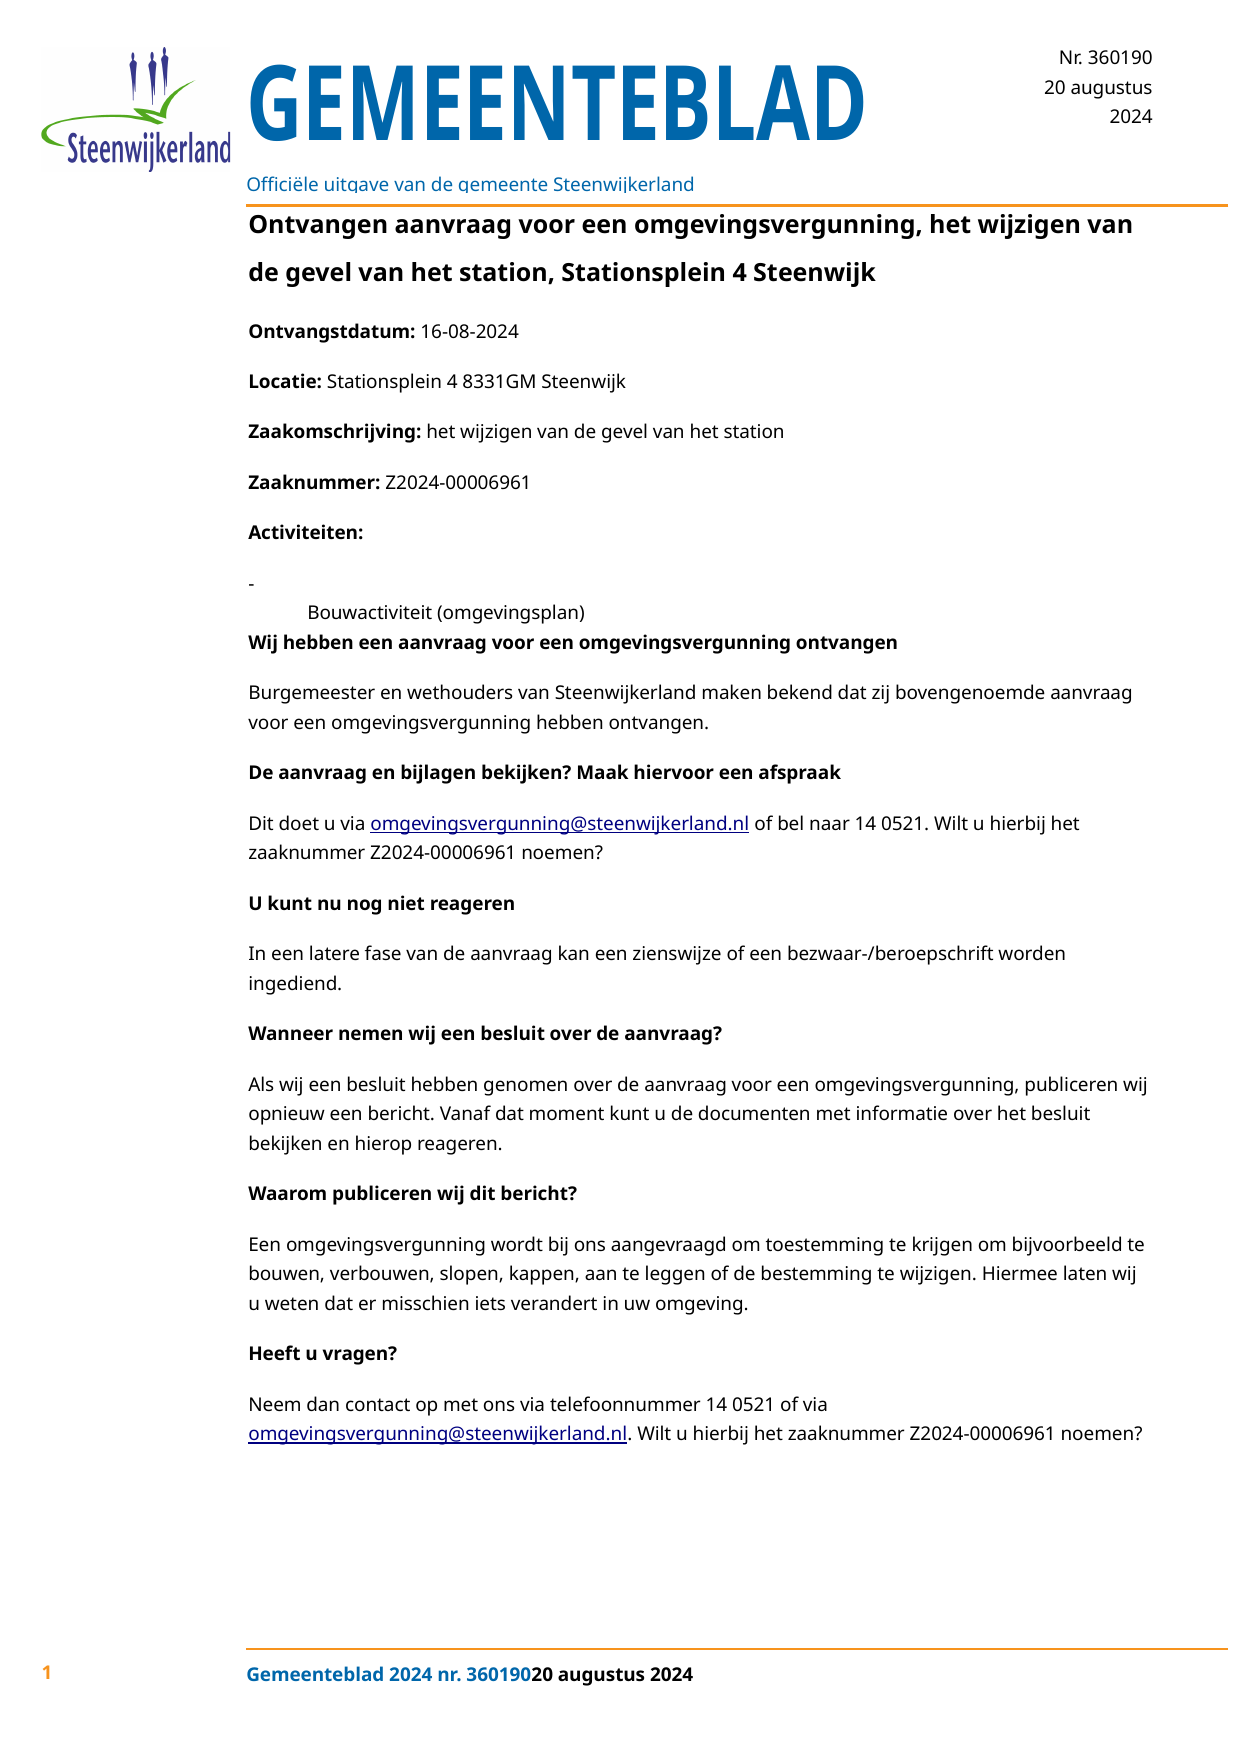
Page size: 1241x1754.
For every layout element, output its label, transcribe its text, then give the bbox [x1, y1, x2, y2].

text Waarom publiceren wij dit bericht? [248, 1180, 1152, 1206]
text In een latere fase van de aanvraag kan een zienswijze of een bezwaar-/beroepschrift worden ingediend. [248, 940, 1152, 996]
text Activiteiten: [248, 519, 1152, 545]
text Dit doet u via omgevingsvergunning@steenwijkerland.nl of bel naar 14 0521. Wilt u hierbij het zaaknummer Z2024-00006961 noemen? [248, 810, 1152, 865]
text Wanneer nemen wij een besluit over de aanvraag? [248, 1020, 1152, 1046]
text Locatie: Stationsplein 4 8331GM Steenwijk [248, 368, 1152, 394]
picture [41, 47, 231, 172]
text Neem dan contact op met ons via telefoonnummer 14 0521 of via omgevingsvergunning@steenwijkerland.nl. Wilt u hierbij het zaaknummer Z2024-00006961 noemen? [248, 1391, 1152, 1446]
text Zaakomschrijving: het wijzigen van de gevel van het station [248, 419, 1152, 444]
text Burgemeester en wethouders van Steenwijkerland maken bekend dat zij bovengenoemde aanvraag voor een omgevingsvergunning hebben ontvangen. [248, 679, 1152, 735]
text Ontvangen aanvraag voor een omgevingsvergunning, het wijzigen van de gevel van het station, Stationsplein 4 Steenwijk [248, 207, 1152, 288]
text Wij hebben een aanvraag voor een omgevingsvergunning ontvangen [248, 629, 1152, 655]
text Heeft u vragen? [248, 1340, 1152, 1366]
text Een omgevingsvergunning wordt bij ons aangevraagd om toestemming te krijgen om bijvoorbeeld te bouwen, verbouwen, slopen, kappen, aan te leggen of de bestemming te wijzigen. Hiermee laten wij u weten dat er misschien iets verandert in uw omgeving. [248, 1231, 1152, 1316]
list Bouwactiviteit (omgevingsplan) [248, 599, 1152, 625]
text De aanvraag en bijlagen bekijken? Maak hiervoor een afspraak [248, 759, 1152, 785]
text Ontvangstdatum: 16-08-2024 [248, 318, 1152, 344]
text Als wij een besluit hebben genomen over de aanvraag voor een omgevingsvergunning, publiceren wij opnieuw een bericht. Vanaf dat moment kunt u de documenten met informatie over het besluit bekijken en hierop reageren. [248, 1071, 1152, 1156]
text U kunt nu nog niet reageren [248, 890, 1152, 916]
text Zaaknummer: Z2024-00006961 [248, 469, 1152, 495]
